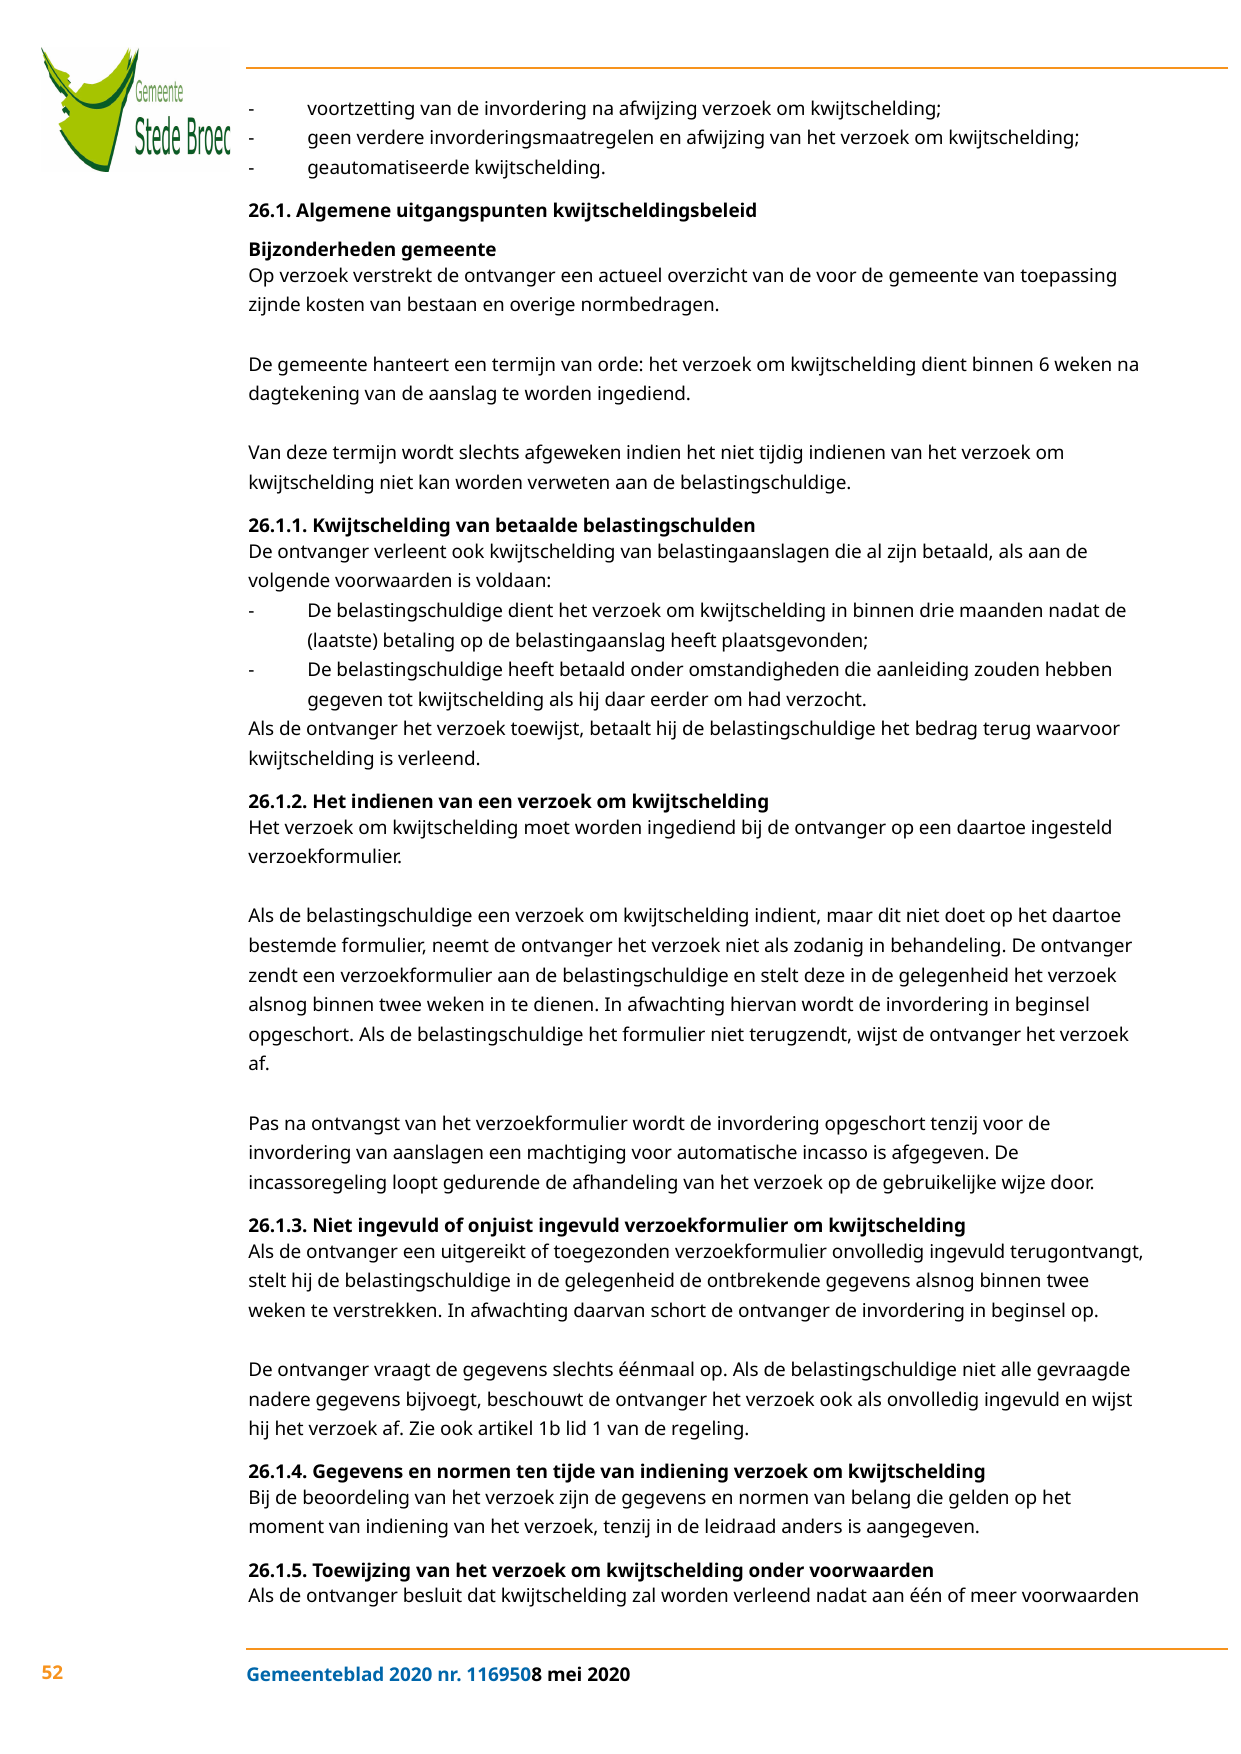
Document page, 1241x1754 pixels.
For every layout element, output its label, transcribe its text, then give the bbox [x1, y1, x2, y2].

text De gemeente hanteert een termijn van orde: het verzoek om kwijtschelding dient binnen 6 weken na dagtekening van de aanslag te worden ingediend. [248, 351, 1152, 406]
list geautomatiseerde kwijtschelding. [248, 154, 1152, 180]
text Bijzonderheden gemeente [248, 236, 1152, 262]
text 26.1.3. Niet ingevuld of onjuist ingevuld verzoekformulier om kwijtschelding [248, 1212, 1152, 1238]
text 26.1.1. Kwijtschelding van betaalde belastingschulden [248, 512, 1152, 538]
text De ontvanger verleent ook kwijtschelding van belastingaanslagen die al zijn betaald, als aan de volgende voorwaarden is voldaan: [248, 538, 1152, 593]
text 26.1. Algemene uitgangspunten kwijtscheldingsbeleid [248, 197, 1152, 223]
list De belastingschuldige heeft betaald onder omstandigheden die aanleiding zouden hebben gegeven tot kwijtschelding als hij daar eerder om had verzocht. [248, 656, 1152, 712]
text Bij de beoordeling van het verzoek zijn de gegevens en normen van belang die gelden op het moment van indiening van het verzoek, tenzij in de leidraad anders is aangegeven. [248, 1484, 1152, 1539]
text 26.1.5. Toewijzing van het verzoek om kwijtschelding onder voorwaarden [248, 1557, 1152, 1583]
text Als de ontvanger het verzoek toewijst, betaalt hij de belastingschuldige het bedrag terug waarvoor kwijtschelding is verleend. [248, 716, 1152, 771]
text Op verzoek verstrekt de ontvanger een actueel overzicht van de voor de gemeente van toepassing zijnde kosten van bestaan en overige normbedragen. [248, 262, 1152, 317]
text Als de ontvanger besluit dat kwijtschelding zal worden verleend nadat aan één of meer voorwaarden [248, 1583, 1152, 1608]
text 26.1.2. Het indienen van een verzoek om kwijtschelding [248, 788, 1152, 814]
list geen verdere invorderingsmaatregelen en afwijzing van het verzoek om kwijtschelding; [248, 124, 1152, 150]
picture [41, 47, 231, 172]
text Als de ontvanger een uitgereikt of toegezonden verzoekformulier onvolledig ingevuld terugontvangt, stelt hij de belastingschuldige in de gelegenheid de ontbrekende gegevens alsnog binnen twee weken te verstrekken. In afwachting daarvan schort de ontvanger de invordering in beginsel op. [248, 1238, 1152, 1323]
text Van deze termijn wordt slechts afgeweken indien het niet tijdig indienen van het verzoek om kwijtschelding niet kan worden verweten aan de belastingschuldige. [248, 439, 1152, 495]
text Het verzoek om kwijtschelding moet worden ingediend bij de ontvanger op een daartoe ingesteld verzoekformulier. [248, 814, 1152, 869]
list De belastingschuldige dient het verzoek om kwijtschelding in binnen drie maanden nadat de (laatste) betaling op de belastingaanslag heeft plaatsgevonden; [248, 597, 1152, 652]
list voortzetting van de invordering na afwijzing verzoek om kwijtschelding; [248, 95, 1152, 121]
text Pas na ontvangst van het verzoekformulier wordt de invordering opgeschort tenzij voor de invordering van aanslagen een machtiging voor automatische incasso is afgegeven. De incassoregeling loopt gedurende de afhandeling van het verzoek op de gebruikelijke wijze door. [248, 1110, 1152, 1195]
text 26.1.4. Gegevens en normen ten tijde van indiening verzoek om kwijtschelding [248, 1458, 1152, 1484]
text De ontvanger vraagt de gegevens slechts éénmaal op. Als de belastingschuldige niet alle gevraagde nadere gegevens bijvoegt, beschouwt de ontvanger het verzoek ook als onvolledig ingevuld en wijst hij het verzoek af. Zie ook artikel 1b lid 1 van de regeling. [248, 1356, 1152, 1441]
text Als de belastingschuldige een verzoek om kwijtschelding indient, maar dit niet doet op het daartoe bestemde formulier, neemt de ontvanger het verzoek niet als zodanig in behandeling. De ontvanger zendt een verzoekformulier aan de belastingschuldige en stelt deze in de gelegenheid het verzoek alsnog binnen twee weken in te dienen. In afwachting hiervan wordt de invordering in beginsel opgeschort. Als de belastingschuldige het formulier niet terugzendt, wijst de ontvanger het verzoek af. [248, 903, 1152, 1076]
